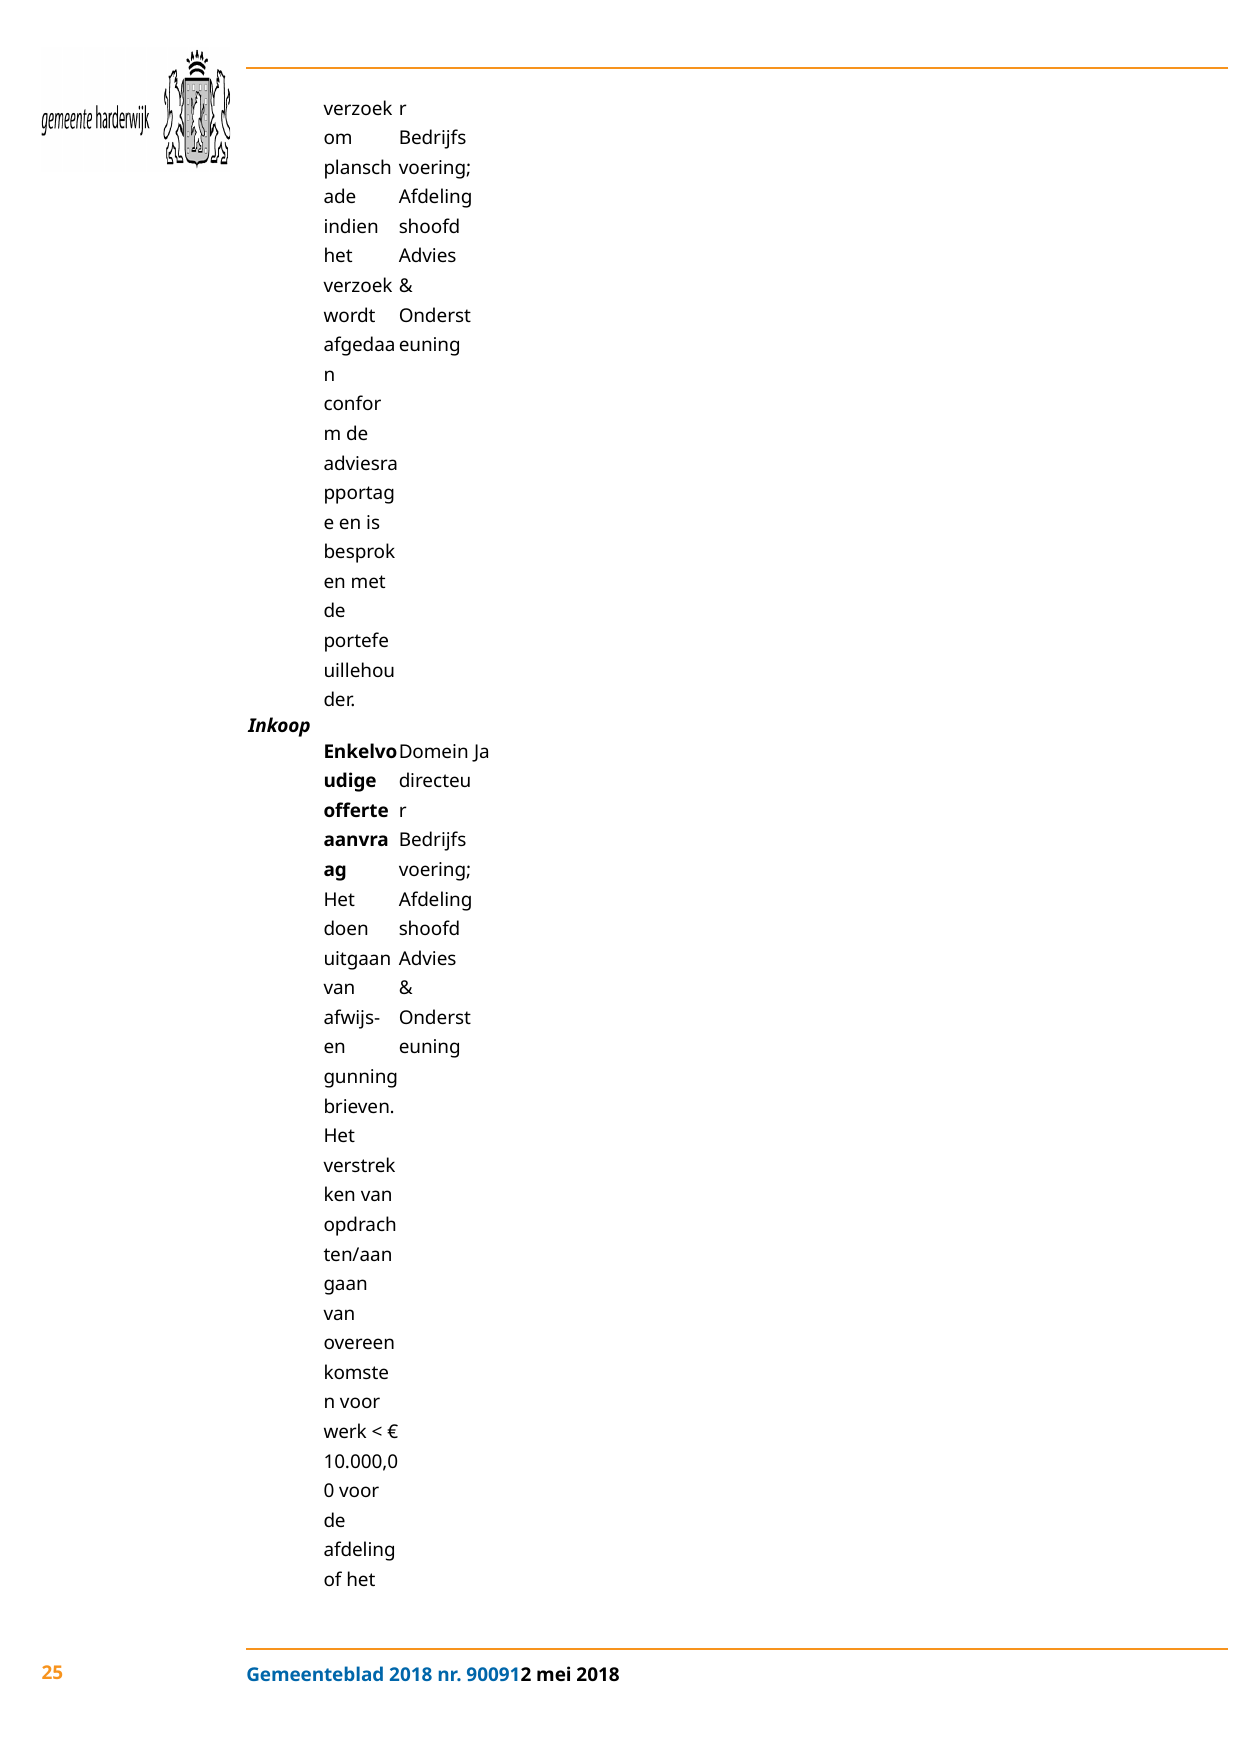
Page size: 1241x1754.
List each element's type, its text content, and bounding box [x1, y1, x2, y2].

table_cell [474, 712, 549, 738]
table_cell Ja [474, 738, 549, 1592]
table_cell Inkoop [248, 712, 323, 738]
table_cell r Bedrijfsvoering; Afdelingshoofd Advies & Ondersteuning [399, 95, 474, 712]
table_cell [399, 712, 474, 738]
table_cell [549, 738, 624, 1592]
table_cell verzoek om planschade indien het verzoek wordt afgedaan conform de adviesrapportage en is besproken met de portefeuillehouder. [323, 95, 398, 712]
table_cell [248, 95, 323, 712]
table_cell [549, 95, 624, 712]
table_cell [248, 738, 323, 1592]
table_cell Enkelvoudige offerteaanvraag Het doen uitgaan van afwijs- en gunningbrieven. Het verstrekken van opdrachten/aangaan van overeenkomsten voor werk < € 10.000,00 voor de afdeling of het [323, 738, 398, 1592]
table_cell Domeindirecteur Bedrijfsvoering; Afdelingshoofd Advies & Ondersteuning [399, 738, 474, 1592]
table_cell [474, 95, 549, 712]
table_cell [323, 712, 398, 738]
picture [41, 47, 231, 172]
table_cell [549, 712, 624, 738]
